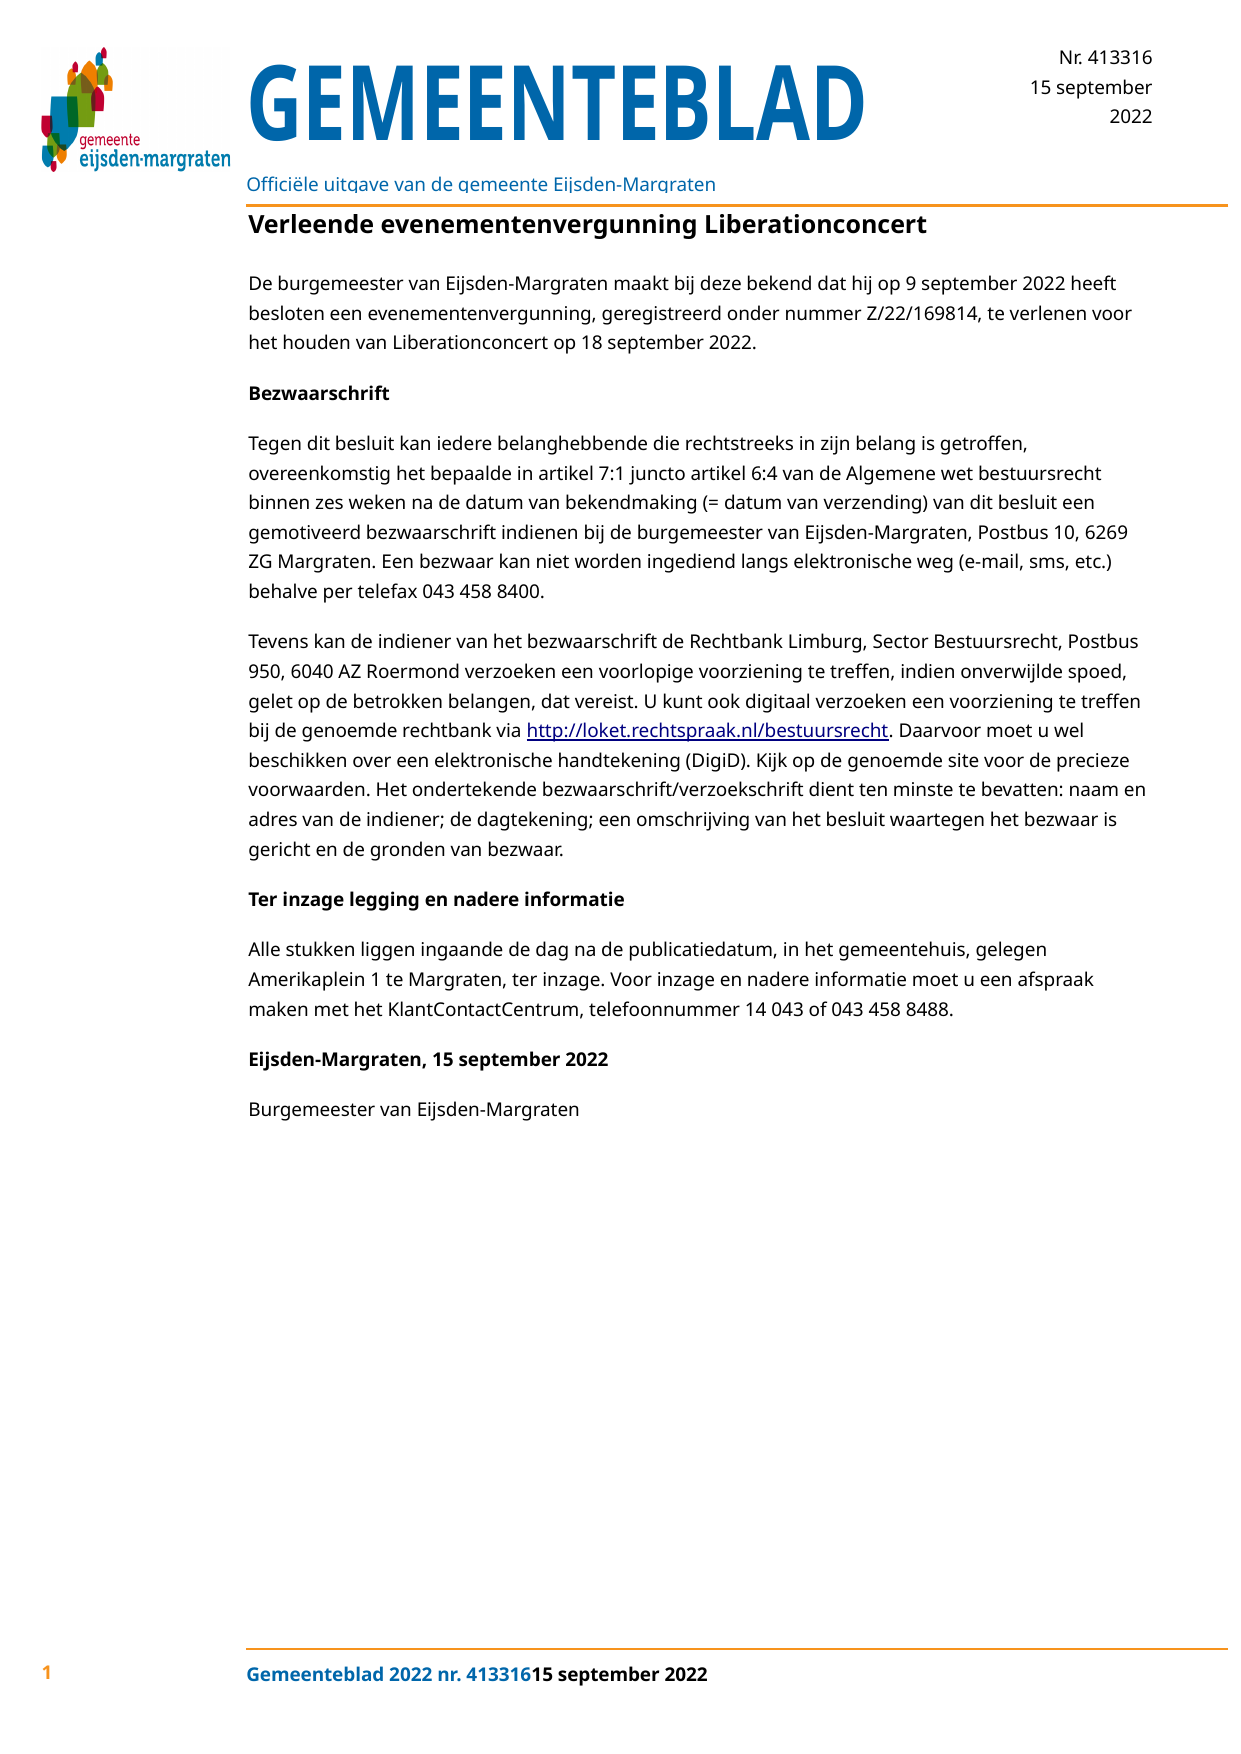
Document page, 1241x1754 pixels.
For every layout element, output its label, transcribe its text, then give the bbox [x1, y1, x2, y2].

picture [41, 47, 231, 172]
text Eijsden-Margraten, 15 september 2022 [248, 1046, 1152, 1072]
text Tegen dit besluit kan iedere belanghebbende die rechtstreeks in zijn belang is getroffen, overeenkomstig het bepaalde in artikel 7:1 juncto artikel 6:4 van de Algemene wet bestuursrecht binnen zes weken na de datum van bekendmaking (= datum van verzending) van dit besluit een gemotiveerd bezwaarschrift indienen bij de burgemeester van Eijsden-Margraten, Postbus 10, 6269 ZG Margraten. Een bezwaar kan niet worden ingediend langs elektronische weg (e-mail, sms, etc.) behalve per telefax 043 458 8400. [248, 430, 1152, 604]
text Bezwaarschrift [248, 380, 1152, 406]
text Verleende evenementenvergunning Liberationconcert [248, 207, 1152, 241]
text Ter inzage legging en nadere informatie [248, 886, 1152, 912]
text Burgemeester van Eijsden-Margraten [248, 1097, 1152, 1122]
text De burgemeester van Eijsden-Margraten maakt bij deze bekend dat hij op 9 september 2022 heeft besloten een evenementenvergunning, geregistreerd onder nummer Z/22/169814, te verlenen voor het houden van Liberationconcert op 18 september 2022. [248, 270, 1152, 355]
text Tevens kan de indiener van het bezwaarschrift de Rechtbank Limburg, Sector Bestuursrecht, Postbus 950, 6040 AZ Roermond verzoeken een voorlopige voorziening te treffen, indien onverwijlde spoed, gelet op de betrokken belangen, dat vereist. U kunt ook digitaal verzoeken een voorziening te treffen bij de genoemde rechtbank via http://loket.rechtspraak.nl/bestuursrecht. Daarvoor moet u wel beschikken over een elektronische handtekening (DigiD). Kijk op de genoemde site voor de precieze voorwaarden. Het ondertekende bezwaarschrift/verzoekschrift dient ten minste te bevatten: naam en adres van de indiener; de dagtekening; een omschrijving van het besluit waartegen het bezwaar is gericht en de gronden van bezwaar. [248, 629, 1152, 861]
text Alle stukken liggen ingaande de dag na de publicatiedatum, in het gemeentehuis, gelegen Amerikaplein 1 te Margraten, ter inzage. Voor inzage en nadere informatie moet u een afspraak maken met het KlantContactCentrum, telefoonnummer 14 043 of 043 458 8488. [248, 937, 1152, 1021]
